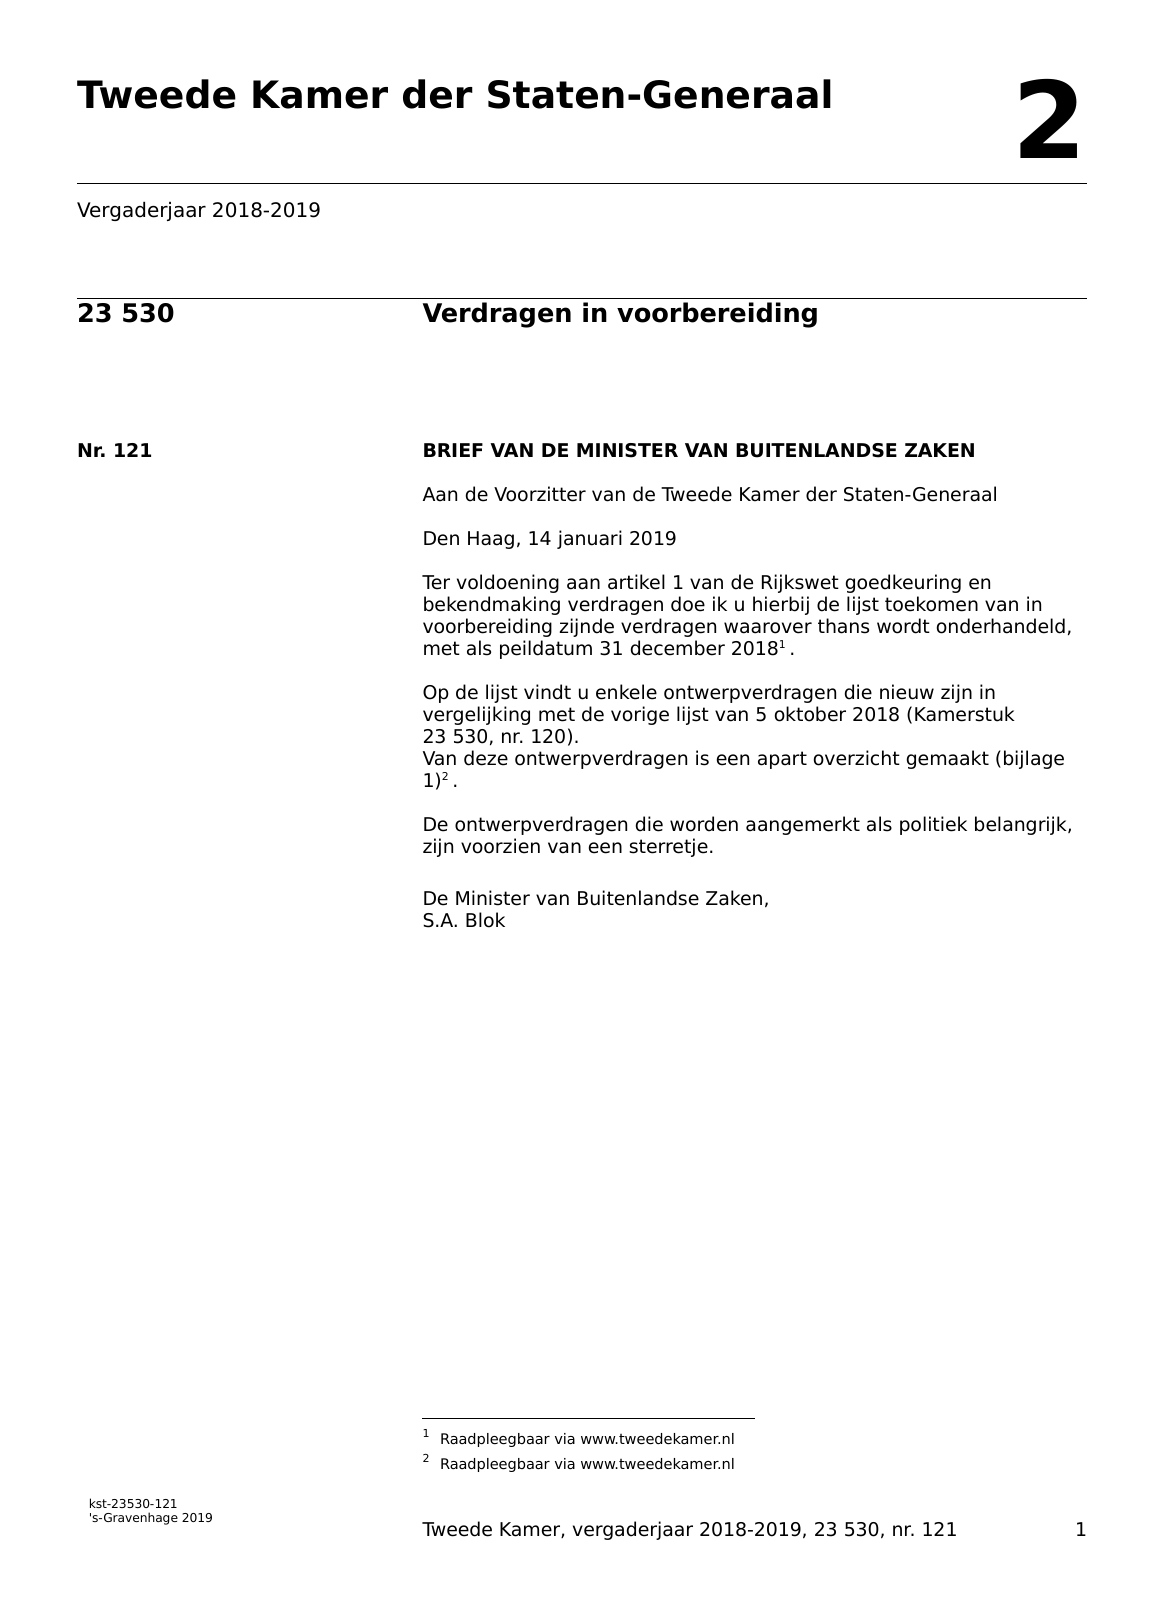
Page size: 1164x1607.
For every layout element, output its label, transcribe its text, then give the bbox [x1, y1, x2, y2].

text Op de lijst vindt u enkele ontwerpverdragen die nieuw zijn in vergelijking met de vorige lijst van 5 oktober 2018 (Kamerstuk 23 530, nr. 120). [422, 682, 1087, 748]
text De Minister van Buitenlandse Zaken, S.A. Blok [422, 888, 1087, 932]
text Den Haag, 14 januari 2019 [422, 528, 1087, 550]
subtitle Nr. 121 BRIEF VAN DE MINISTER VAN BUITENLANDSE ZAKEN [77, 440, 1087, 462]
text De ontwerpverdragen die worden aangemerkt als politiek belangrijk, zijn voorzien van een sterretje. [422, 814, 1087, 858]
text Raadpleegbaar via www.tweedekamer.nl [422, 1427, 1087, 1449]
subtitle 23 530 Verdragen in voorbereiding [77, 299, 1087, 329]
text Aan de Voorzitter van de Tweede Kamer der Staten-Generaal [422, 484, 1087, 506]
table_header 2 [886, 59, 1087, 183]
table_cell Vergaderjaar 2018-2019 [77, 184, 1087, 298]
text Ter voldoening aan artikel 1 van de Rijkswet goedkeuring en bekendmaking verdragen doe ik u hierbij de lijst toekomen van in voorbereiding zijnde verdragen waarover thans wordt onderhandeld, met als peildatum 31 december 2018. [422, 572, 1087, 660]
text 's-Gravenhage 2019 [88, 1511, 323, 1525]
text kst-23530-121 [88, 1497, 323, 1511]
text Raadpleegbaar via www.tweedekamer.nl [422, 1452, 1087, 1474]
text Van deze ontwerpverdragen is een apart overzicht gemaakt (bijlage 1). [422, 748, 1087, 792]
table_header Tweede Kamer der Staten-Generaal [77, 59, 886, 183]
